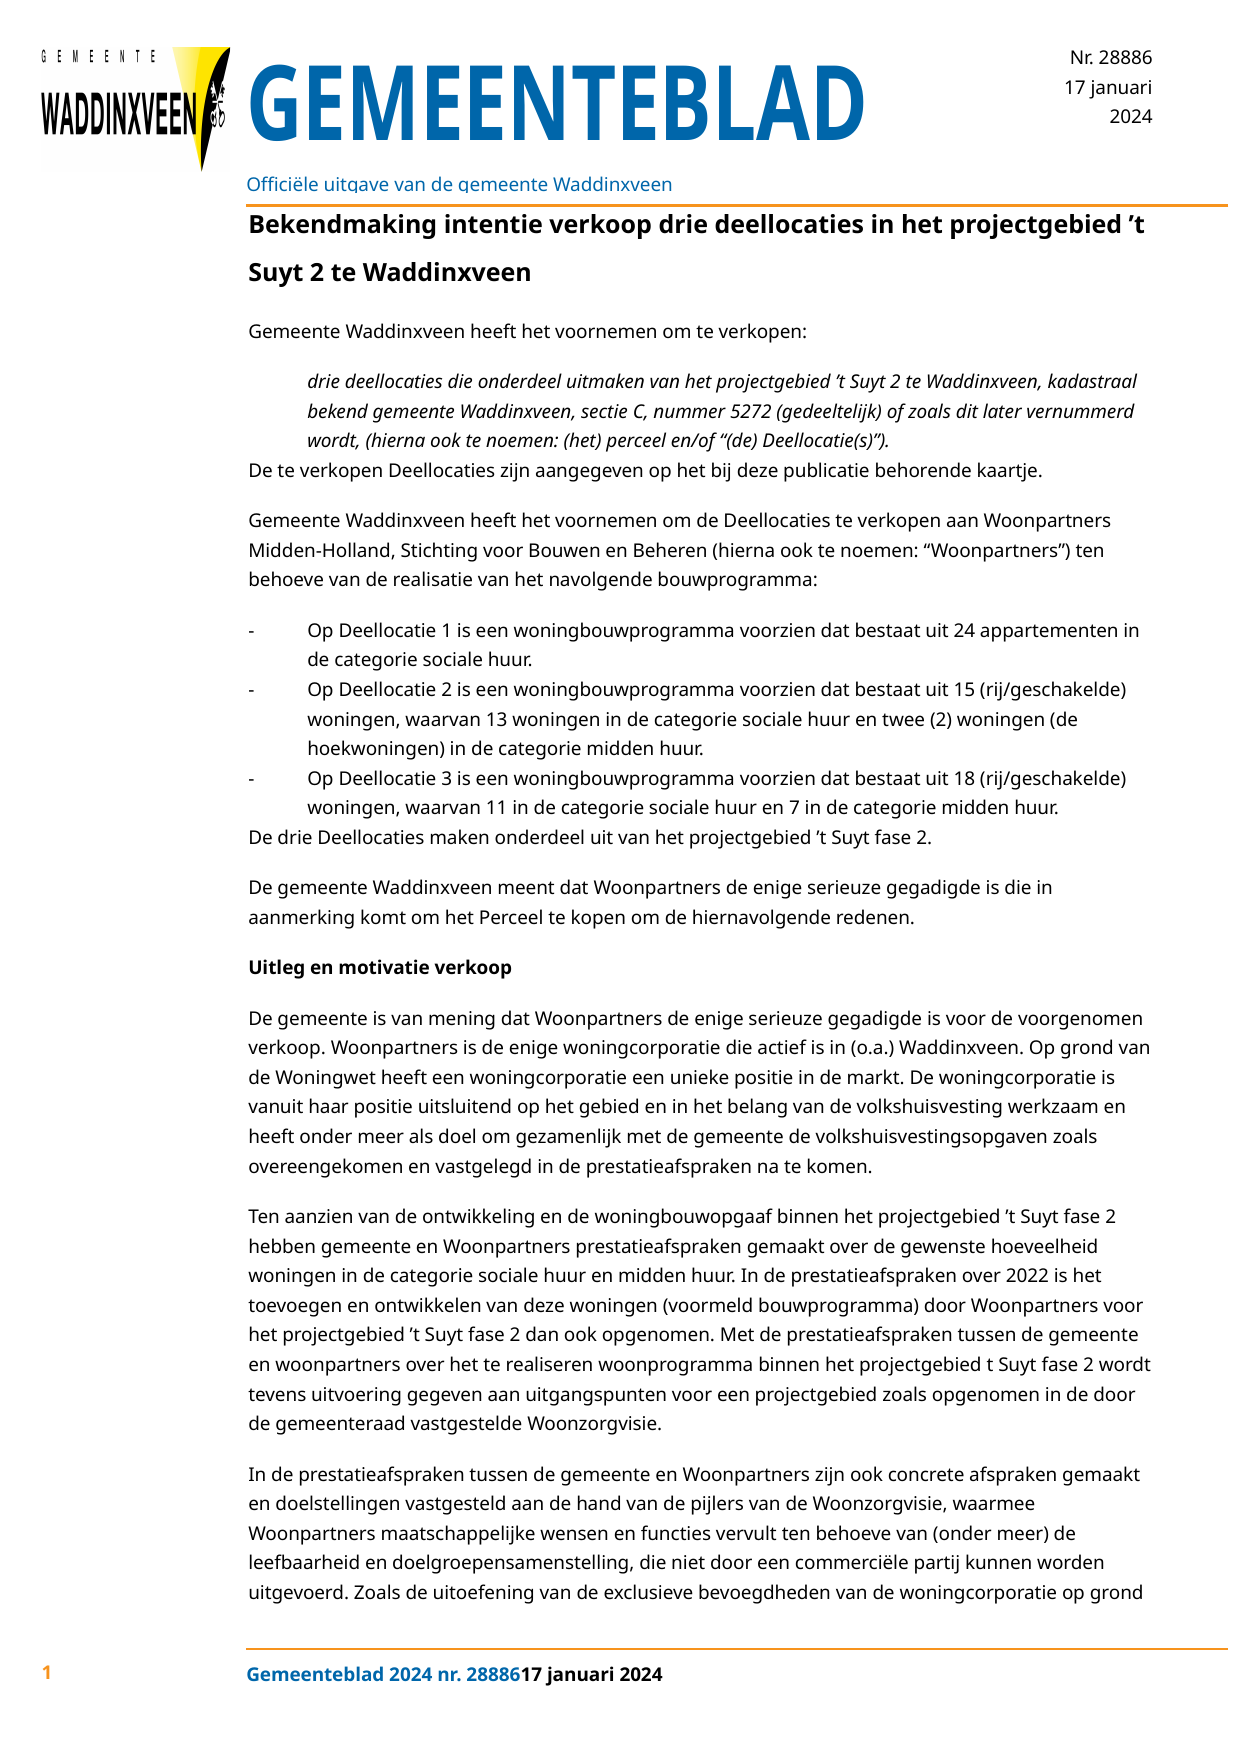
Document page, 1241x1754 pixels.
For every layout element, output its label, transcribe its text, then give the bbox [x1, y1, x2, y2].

text Ten aanzien van de ontwikkeling en de woningbouwopgaaf binnen het projectgebied ’t Suyt fase 2 hebben gemeente en Woonpartners prestatieafspraken gemaakt over de gewenste hoeveelheid woningen in de categorie sociale huur en midden huur. In de prestatieafspraken over 2022 is het toevoegen en ontwikkelen van deze woningen (voormeld bouwprogramma) door Woonpartners voor het projectgebied ’t Suyt fase 2 dan ook opgenomen. Met de prestatieafspraken tussen de gemeente en woonpartners over het te realiseren woonprogramma binnen het projectgebied t Suyt fase 2 wordt tevens uitvoering gegeven aan uitgangspunten voor een projectgebied zoals opgenomen in de door de gemeenteraad vastgestelde Woonzorgvisie. [248, 1203, 1152, 1436]
picture [41, 47, 231, 172]
text In de prestatieafspraken tussen de gemeente en Woonpartners zijn ook concrete afspraken gemaakt en doelstellingen vastgesteld aan de hand van de pijlers van de Woonzorgvisie, waarmee Woonpartners maatschappelijke wensen en functies vervult ten behoeve van (onder meer) de leefbaarheid en doelgroepensamenstelling, die niet door een commerciële partij kunnen worden uitgevoerd. Zoals de uitoefening van de exclusieve bevoegdheden van de woningcorporatie op grond [248, 1461, 1152, 1605]
text De te verkopen Deellocaties zijn aangegeven op het bij deze publicatie behorende kaartje. [248, 457, 1152, 483]
list Op Deellocatie 3 is een woningbouwprogramma voorzien dat bestaat uit 18 (rij/geschakelde) woningen, waarvan 11 in de categorie sociale huur en 7 in de categorie midden huur. [248, 765, 1152, 820]
list drie deellocaties die onderdeel uitmaken van het projectgebied ’t Suyt 2 te Waddinxveen, kadastraal bekend gemeente Waddinxveen, sectie C, nummer 5272 (gedeeltelijk) of zoals dit later vernummerd wordt, (hierna ook te noemen: (het) perceel en/of “(de) Deellocatie(s)”). [248, 368, 1152, 453]
text De gemeente Waddinxveen meent dat Woonpartners de enige serieuze gegadigde is die in aanmerking komt om het Perceel te kopen om de hiernavolgende redenen. [248, 874, 1152, 930]
list Op Deellocatie 1 is een woningbouwprogramma voorzien dat bestaat uit 24 appartementen in de categorie sociale huur. [248, 617, 1152, 672]
text Bekendmaking intentie verkoop drie deellocaties in het projectgebied ’t Suyt 2 te Waddinxveen [248, 207, 1152, 288]
text Gemeente Waddinxveen heeft het voornemen om te verkopen: [248, 318, 1152, 344]
list Op Deellocatie 2 is een woningbouwprogramma voorzien dat bestaat uit 15 (rij/geschakelde) woningen, waarvan 13 woningen in de categorie sociale huur en twee (2) woningen (de hoekwoningen) in de categorie midden huur. [248, 676, 1152, 761]
text Uitleg en motivatie verkoop [248, 954, 1152, 980]
text De drie Deellocaties maken onderdeel uit van het projectgebied ’t Suyt fase 2. [248, 824, 1152, 850]
text Gemeente Waddinxveen heeft het voornemen om de Deellocaties te verkopen aan Woonpartners Midden-Holland, Stichting voor Bouwen en Beheren (hierna ook te noemen: “Woonpartners”) ten behoeve van de realisatie van het navolgende bouwprogramma: [248, 507, 1152, 592]
text De gemeente is van mening dat Woonpartners de enige serieuze gegadigde is voor de voorgenomen verkoop. Woonpartners is de enige woningcorporatie die actief is in (o.a.) Waddinxveen. Op grond van de Woningwet heeft een woningcorporatie een unieke positie in de markt. De woningcorporatie is vanuit haar positie uitsluitend op het gebied en in het belang van de volkshuisvesting werkzaam en heeft onder meer als doel om gezamenlijk met de gemeente de volkshuisvestingsopgaven zoals overeengekomen en vastgelegd in de prestatieafspraken na te komen. [248, 1005, 1152, 1179]
